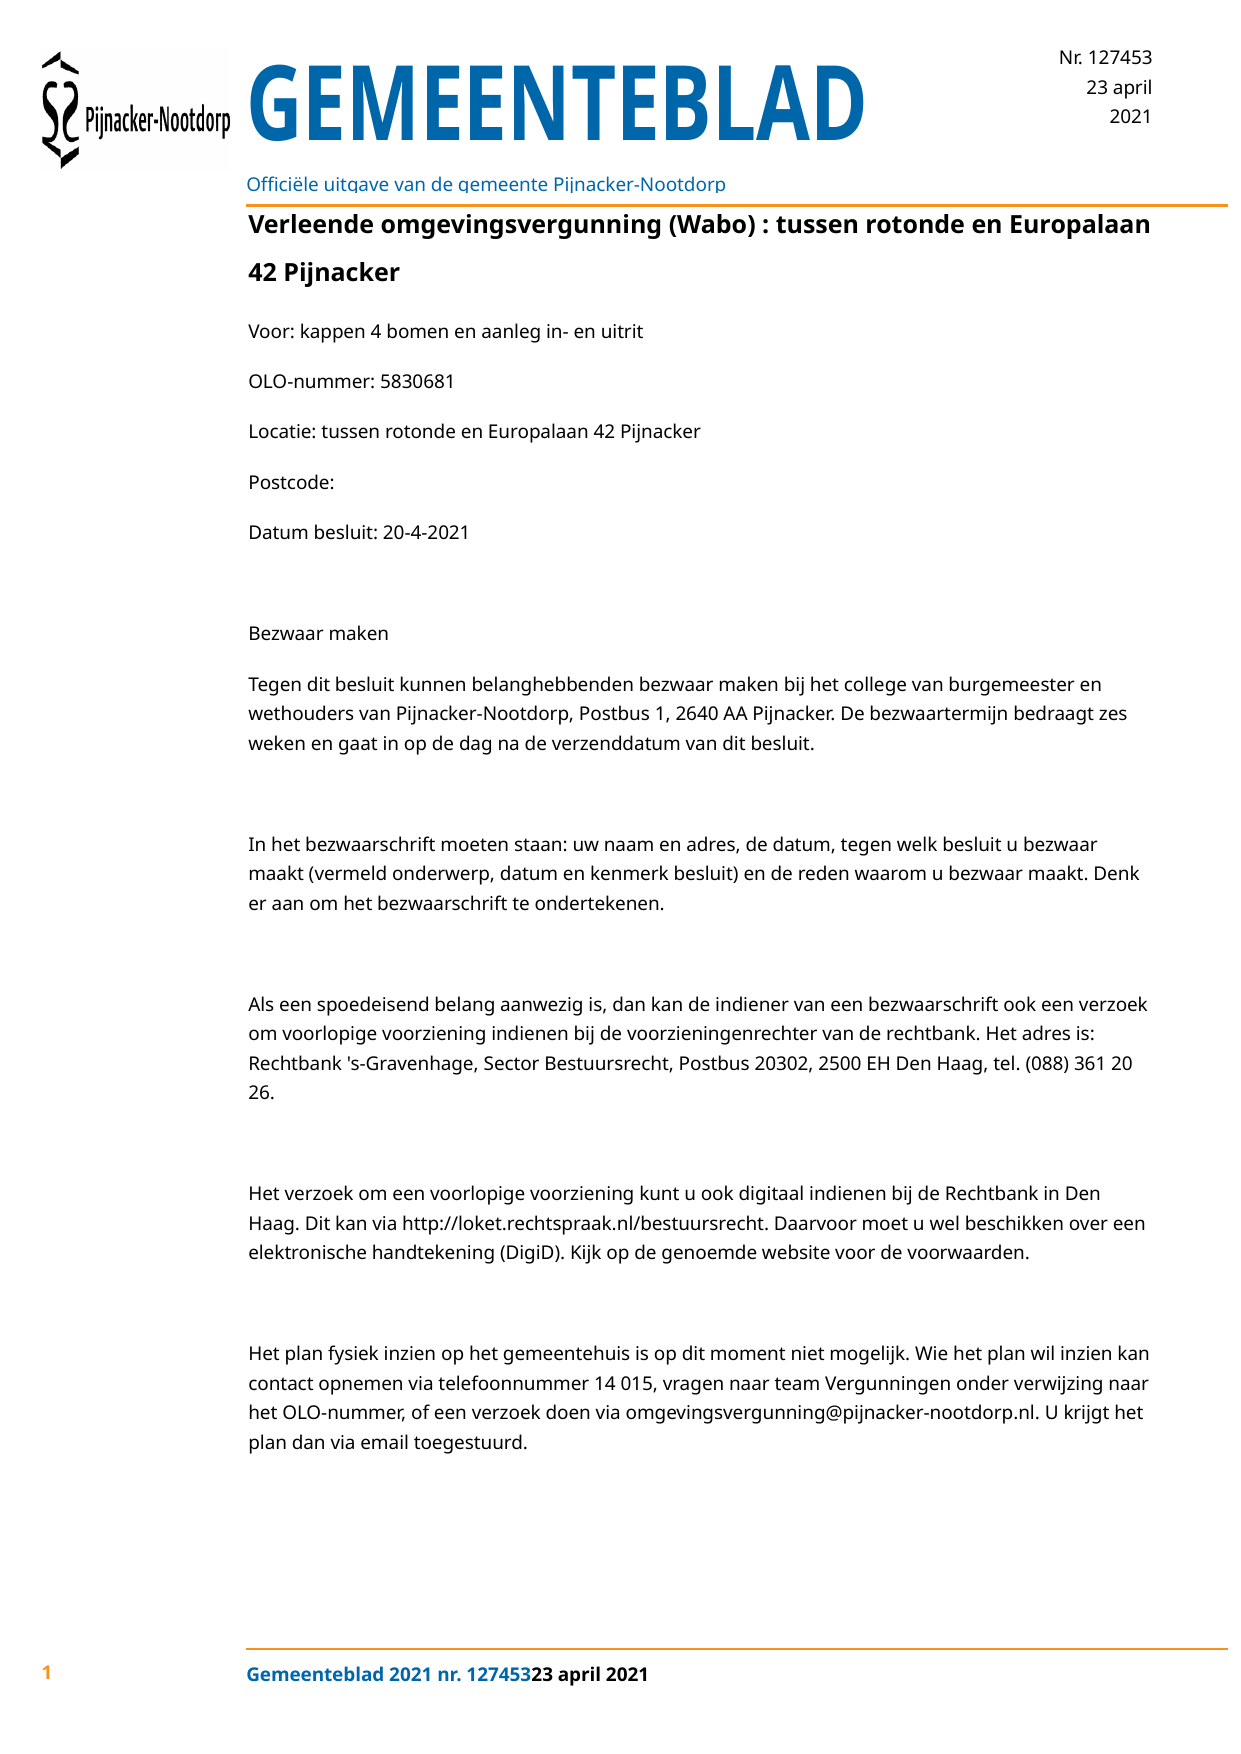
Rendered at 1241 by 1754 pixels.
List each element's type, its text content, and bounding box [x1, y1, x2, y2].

text OLO-nummer: 5830681 [248, 368, 1152, 394]
text In het bezwaarschrift moeten staan: uw naam en adres, de datum, tegen welk besluit u bezwaar maakt (vermeld onderwerp, datum en kenmerk besluit) en de reden waarom u bezwaar maakt. Denk er aan om het bezwaarschrift te ondertekenen. [248, 831, 1152, 916]
text Voor: kappen 4 bomen en aanleg in- en uitrit [248, 318, 1152, 344]
text Als een spoedeisend belang aanwezig is, dan kan de indiener van een bezwaarschrift ook een verzoek om voorlopige voorziening indienen bij de voorzieningenrechter van de rechtbank. Het adres is: Rechtbank 's-Gravenhage, Sector Bestuursrecht, Postbus 20302, 2500 EH Den Haag, tel. (088) 361 20 26. [248, 991, 1152, 1105]
text Het plan fysiek inzien op het gemeentehuis is op dit moment niet mogelijk. Wie het plan wil inzien kan contact opnemen via telefoonnummer 14 015, vragen naar team Vergunningen onder verwijzing naar het OLO-nummer, of een verzoek doen via omgevingsvergunning@pijnacker-nootdorp.nl. U krijgt het plan dan via email toegestuurd. [248, 1340, 1152, 1455]
text Datum besluit: 20-4-2021 [248, 519, 1152, 545]
picture [41, 47, 231, 172]
text Postcode: [248, 469, 1152, 495]
text Locatie: tussen rotonde en Europalaan 42 Pijnacker [248, 419, 1152, 444]
text Het verzoek om een voorlopige voorziening kunt u ook digitaal indienen bij de Rechtbank in Den Haag. Dit kan via http://loket.rechtspraak.nl/bestuursrecht. Daarvoor moet u wel beschikken over een elektronische handtekening (DigiD). Kijk op de genoemde website voor de voorwaarden. [248, 1180, 1152, 1265]
text Verleende omgevingsvergunning (Wabo) : tussen rotonde en Europalaan 42 Pijnacker [248, 207, 1152, 288]
text Tegen dit besluit kunnen belanghebbenden bezwaar maken bij het college van burgemeester en wethouders van Pijnacker-Nootdorp, Postbus 1, 2640 AA Pijnacker. De bezwaartermijn bedraagt zes weken en gaat in op de dag na de verzenddatum van dit besluit. [248, 671, 1152, 756]
text Bezwaar maken [248, 620, 1152, 646]
